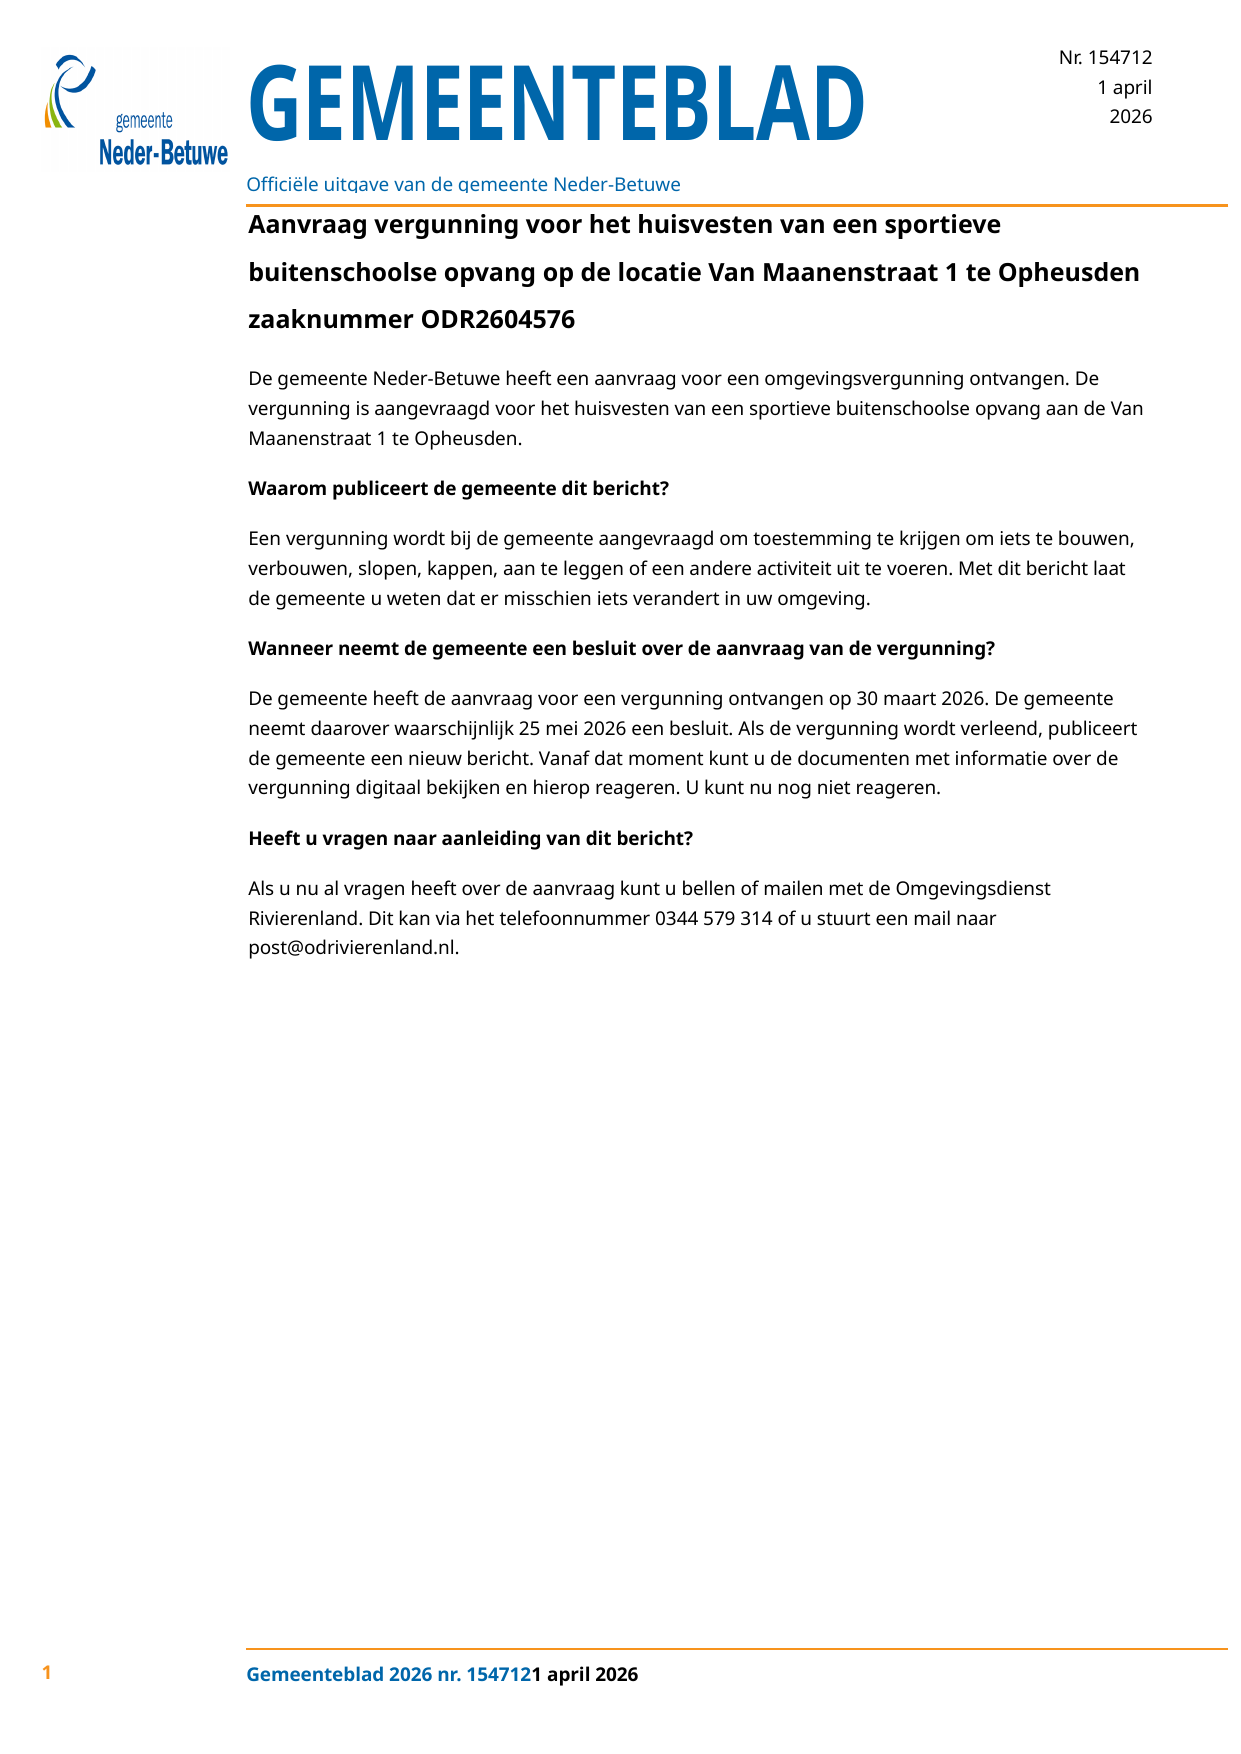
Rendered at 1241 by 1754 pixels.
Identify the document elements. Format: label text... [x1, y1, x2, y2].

text Als u nu al vragen heeft over de aanvraag kunt u bellen of mailen met de Omgevingsdienst Rivierenland. Dit kan via het telefoonnummer 0344 579 314 of u stuurt een mail naar post@odrivierenland.nl. [248, 875, 1152, 960]
text De gemeente Neder-Betuwe heeft een aanvraag voor een omgevingsvergunning ontvangen. De vergunning is aangevraagd voor het huisvesten van een sportieve buitenschoolse opvang aan de Van Maanenstraat 1 te Opheusden. [248, 366, 1152, 450]
text Wanneer neemt de gemeente een besluit over de aanvraag van de vergunning? [248, 635, 1152, 661]
text Aanvraag vergunning voor het huisvesten van een sportieve buitenschoolse opvang op de locatie Van Maanenstraat 1 te Opheusden zaaknummer ODR2604576 [248, 207, 1152, 336]
text Waarom publiceert de gemeente dit bericht? [248, 475, 1152, 501]
text Een vergunning wordt bij de gemeente aangevraagd om toestemming te krijgen om iets te bouwen, verbouwen, slopen, kappen, aan te leggen of een andere activiteit uit te voeren. Met dit bericht laat de gemeente u weten dat er misschien iets verandert in uw omgeving. [248, 526, 1152, 610]
text De gemeente heeft de aanvraag voor een vergunning ontvangen op 30 maart 2026. De gemeente neemt daarover waarschijnlijk 25 mei 2026 een besluit. Als de vergunning wordt verleend, publiceert de gemeente een nieuw bericht. Vanaf dat moment kunt u de documenten met informatie over de vergunning digitaal bekijken en hierop reageren. U kunt nu nog niet reageren. [248, 686, 1152, 800]
text Heeft u vragen naar aanleiding van dit bericht? [248, 825, 1152, 850]
picture [41, 47, 231, 172]
